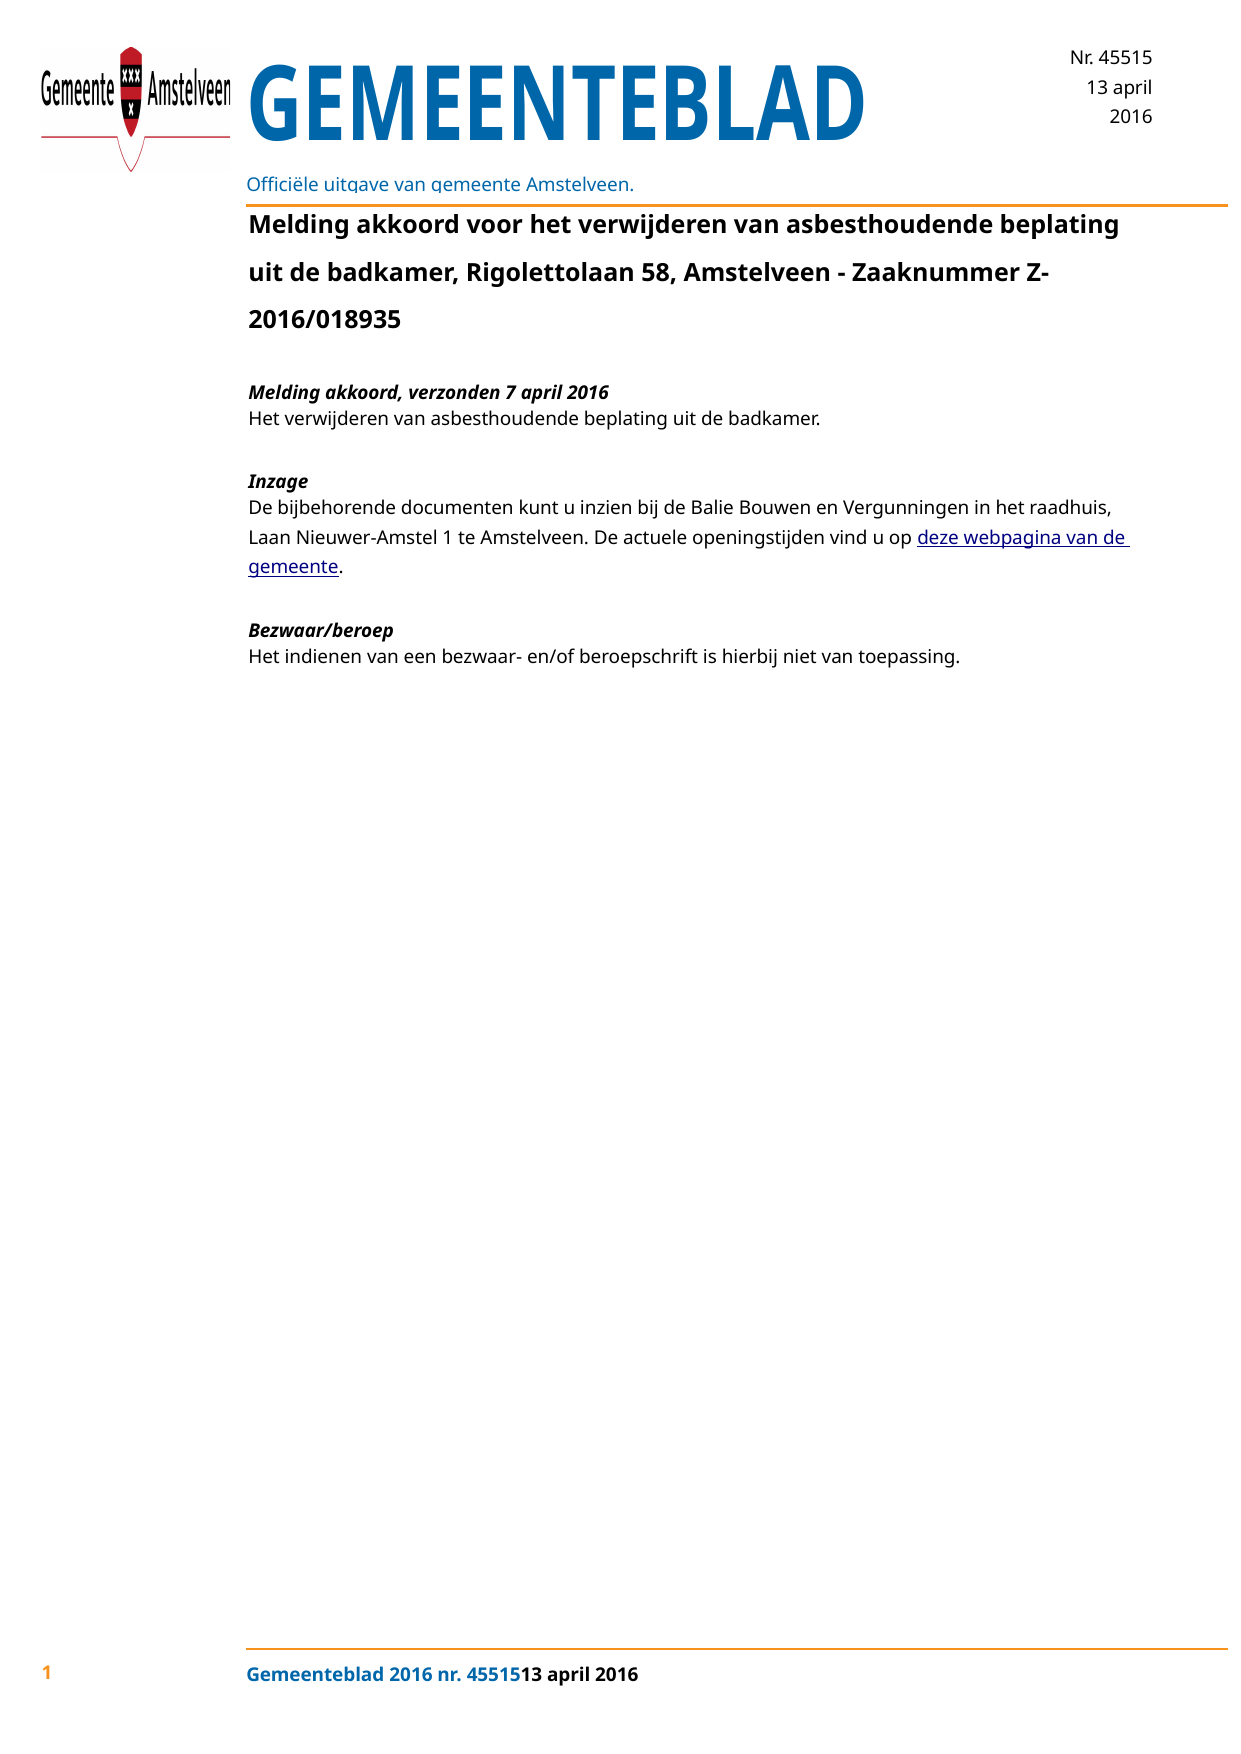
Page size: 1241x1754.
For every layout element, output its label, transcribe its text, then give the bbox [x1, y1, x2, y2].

text Melding akkoord voor het verwijderen van asbesthoudende beplating uit de badkamer, Rigolettolaan 58, Amstelveen - Zaaknummer Z-2016/018935 [248, 207, 1152, 336]
text Melding akkoord, verzonden 7 april 2016 [248, 379, 1152, 405]
text Het verwijderen van asbesthoudende beplating uit de badkamer. [248, 405, 1152, 431]
picture [41, 47, 231, 172]
text Inzage [248, 469, 1152, 494]
text Het indienen van een bezwaar- en/of beroepschrift is hierbij niet van toepassing. [248, 643, 1152, 669]
text Bezwaar/beroep [248, 618, 1152, 643]
text De bijbehorende documenten kunt u inzien bij de Balie Bouwen en Vergunningen in het raadhuis, Laan Nieuwer-Amstel 1 te Amstelveen. De actuele openingstijden vind u op deze webpagina van de gemeente. [248, 494, 1152, 579]
